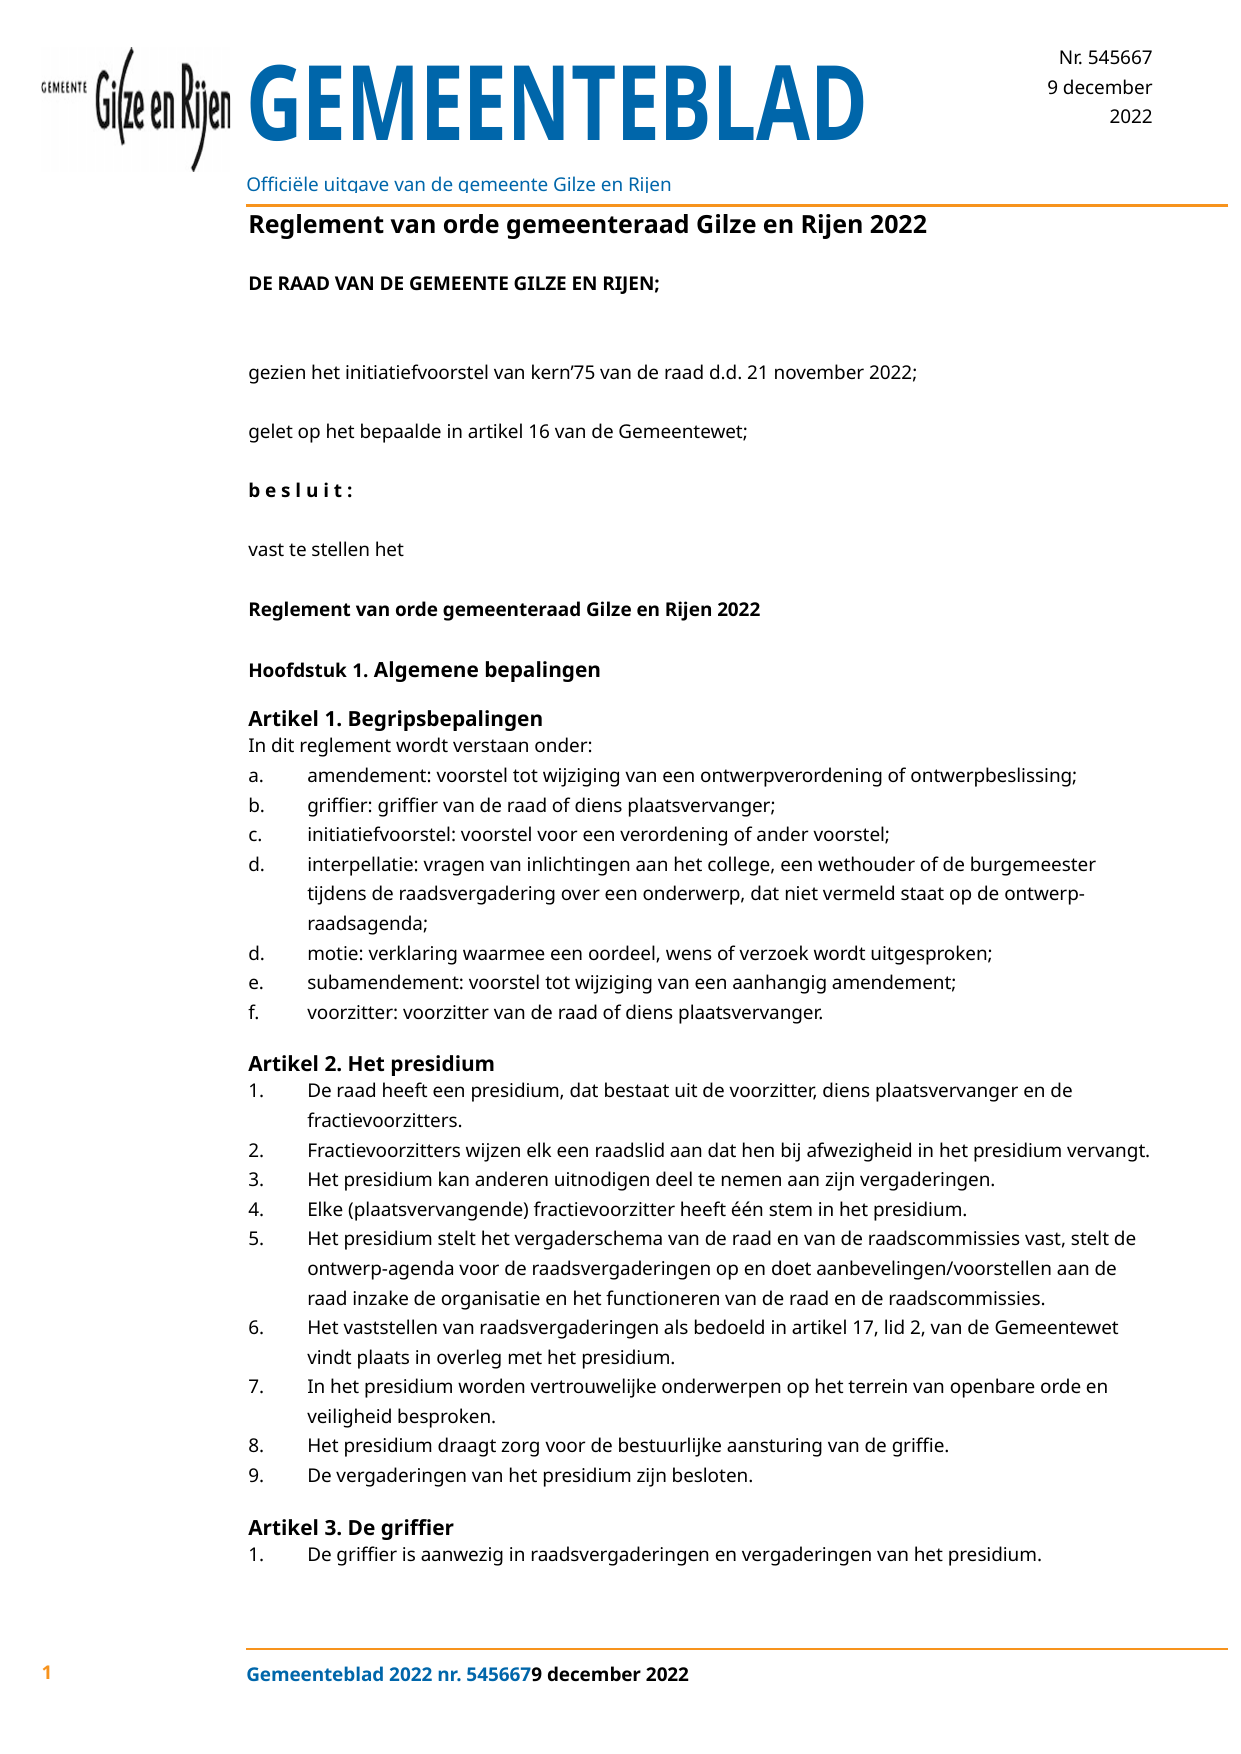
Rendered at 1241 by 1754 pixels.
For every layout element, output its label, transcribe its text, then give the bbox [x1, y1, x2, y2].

list interpellatie: vragen van inlichtingen aan het college, een wethouder of de burgemeester tijdens de raadsvergadering over een onderwerp, dat niet vermeld staat op de ontwerp-raadsagenda; [248, 851, 1152, 936]
list In het presidium worden vertrouwelijke onderwerpen op het terrein van openbare orde en veiligheid besproken. [248, 1373, 1152, 1429]
list amendement: voorstel tot wijziging van een ontwerpverordening of ontwerpbeslissing; [248, 762, 1152, 788]
list Het vaststellen van raadsvergaderingen als bedoeld in artikel 17, lid 2, van de Gemeentewet vindt plaats in overleg met het presidium. [248, 1314, 1152, 1370]
text In dit reglement wordt verstaan onder: [248, 733, 1152, 758]
list Fractievoorzitters wijzen elk een raadslid aan dat hen bij afwezigheid in het presidium vervangt. [248, 1137, 1152, 1163]
text Artikel 3. De griffier [248, 1513, 1152, 1541]
text Reglement van orde gemeenteraad Gilze en Rijen 2022 [248, 207, 1152, 241]
list motie: verklaring waarmee een oordeel, wens of verzoek wordt uitgesproken; [248, 940, 1152, 965]
text gelet op het bepaalde in artikel 16 van de Gemeentewet; [248, 418, 1152, 444]
text DE RAAD VAN DE GEMEENTE GILZE EN RIJEN; [248, 270, 1152, 296]
text Artikel 1. Begripsbepalingen [248, 704, 1152, 733]
list Het presidium kan anderen uitnodigen deel te nemen aan zijn vergaderingen. [248, 1166, 1152, 1192]
list initiatiefvoorstel: voorstel voor een verordening of ander voorstel; [248, 821, 1152, 847]
text Reglement van orde gemeenteraad Gilze en Rijen 2022 [248, 596, 1152, 621]
list Het presidium stelt het vergaderschema van de raad en van de raadscommissies vast, stelt de ontwerp-agenda voor de raadsvergaderingen op en doet aanbevelingen/voorstellen aan de raad inzake de organisatie en het functioneren van de raad en de raadscommissies. [248, 1226, 1152, 1311]
list Het presidium draagt zorg voor de bestuurlijke aansturing van de griffie. [248, 1433, 1152, 1458]
list griffier: griffier van de raad of diens plaatsvervanger; [248, 792, 1152, 817]
list De raad heeft een presidium, dat bestaat uit de voorzitter, diens plaatsvervanger en de fractievoorzitters. [248, 1078, 1152, 1133]
list De vergaderingen van het presidium zijn besloten. [248, 1462, 1152, 1488]
text gezien het initiatiefvoorstel van kern’75 van de raad d.d. 21 november 2022; [248, 359, 1152, 385]
text b e s l u i t : [248, 477, 1152, 503]
picture [41, 47, 231, 172]
text vast te stellen het [248, 537, 1152, 562]
list voorzitter: voorzitter van de raad of diens plaatsvervanger. [248, 999, 1152, 1024]
text Artikel 2. Het presidium [248, 1049, 1152, 1078]
list subamendement: voorstel tot wijziging van een aanhangig amendement; [248, 969, 1152, 995]
text Hoofdstuk 1. Algemene bepalingen [248, 655, 1152, 683]
list Elke (plaatsvervangende) fractievoorzitter heeft één stem in het presidium. [248, 1196, 1152, 1222]
list De griffier is aanwezig in raadsvergaderingen en vergaderingen van het presidium. [248, 1541, 1152, 1567]
